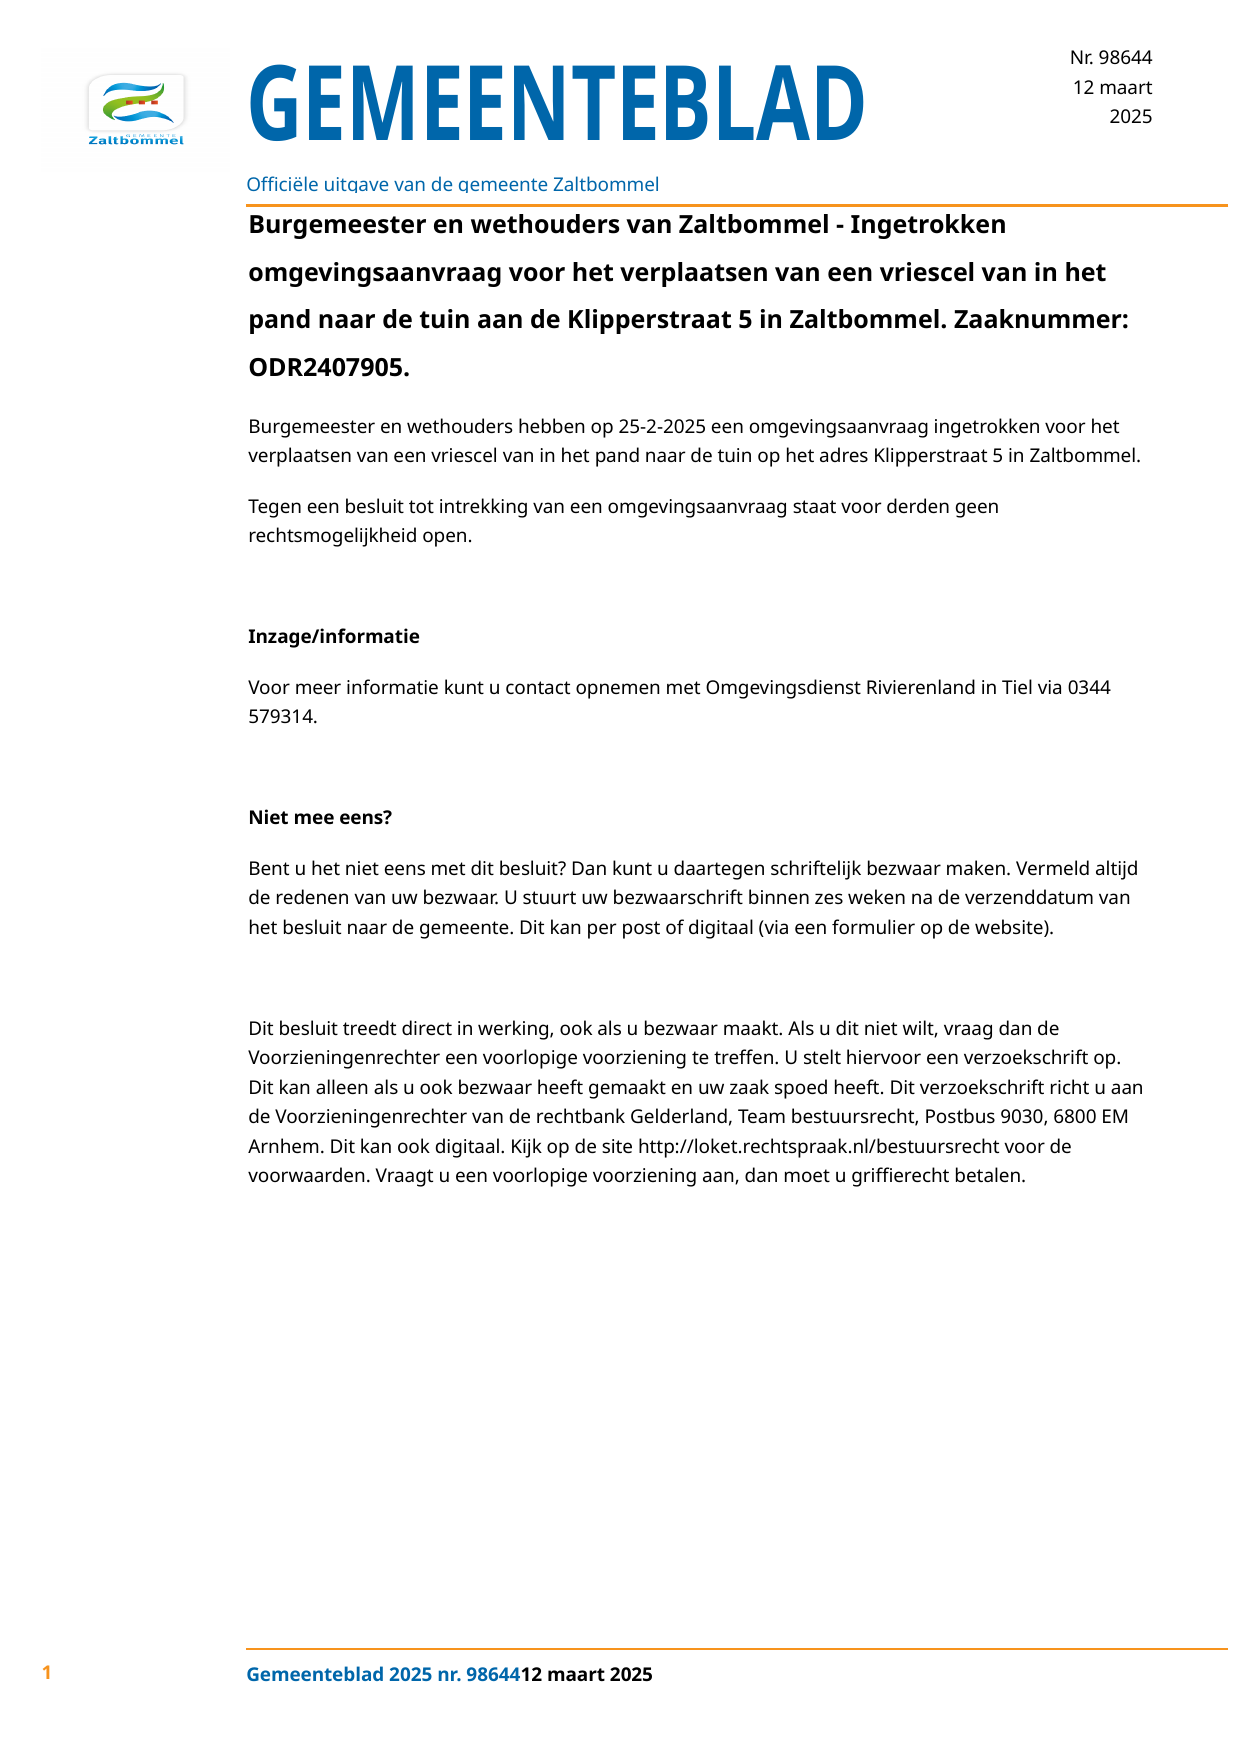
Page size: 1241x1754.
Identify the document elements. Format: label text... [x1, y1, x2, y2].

text Burgemeester en wethouders van Zaltbommel - Ingetrokken omgevingsaanvraag voor het verplaatsen van een vriescel van in het pand naar de tuin aan de Klipperstraat 5 in Zaltbommel. Zaaknummer: ODR2407905. [248, 207, 1152, 384]
text Dit besluit treedt direct in werking, ook als u bezwaar maakt. Als u dit niet wilt, vraag dan de Voorzieningenrechter een voorlopige voorziening te treffen. U stelt hiervoor een verzoekschrift op. Dit kan alleen als u ook bezwaar heeft gemaakt en uw zaak spoed heeft. Dit verzoekschrift richt u aan de Voorzieningenrechter van de rechtbank Gelderland, Team bestuursrecht, Postbus 9030, 6800 EM Arnhem. Dit kan ook digitaal. Kijk op de site http://loket.rechtspraak.nl/bestuursrecht voor de voorwaarden. Vraagt u een voorlopige voorziening aan, dan moet u griffierecht betalen. [248, 1015, 1152, 1188]
text Bent u het niet eens met dit besluit? Dan kunt u daartegen schriftelijk bezwaar maken. Vermeld altijd de redenen van uw bezwaar. U stuurt uw bezwaarschrift binnen zes weken na de verzenddatum van het besluit naar de gemeente. Dit kan per post of digitaal (via een formulier op de website). [248, 855, 1152, 940]
text Inzage/informatie [248, 623, 1152, 649]
picture [41, 47, 231, 172]
text Tegen een besluit tot intrekking van een omgevingsaanvraag staat voor derden geen rechtsmogelijkheid open. [248, 493, 1152, 548]
text Voor meer informatie kunt u contact opnemen met Omgevingsdienst Rivierenland in Tiel via 0344 579314. [248, 674, 1152, 729]
text Niet mee eens? [248, 804, 1152, 830]
text Burgemeester en wethouders hebben op 25-2-2025 een omgevingsaanvraag ingetrokken voor het verplaatsen van een vriescel van in het pand naar de tuin op het adres Klipperstraat 5 in Zaltbommel. [248, 413, 1152, 468]
